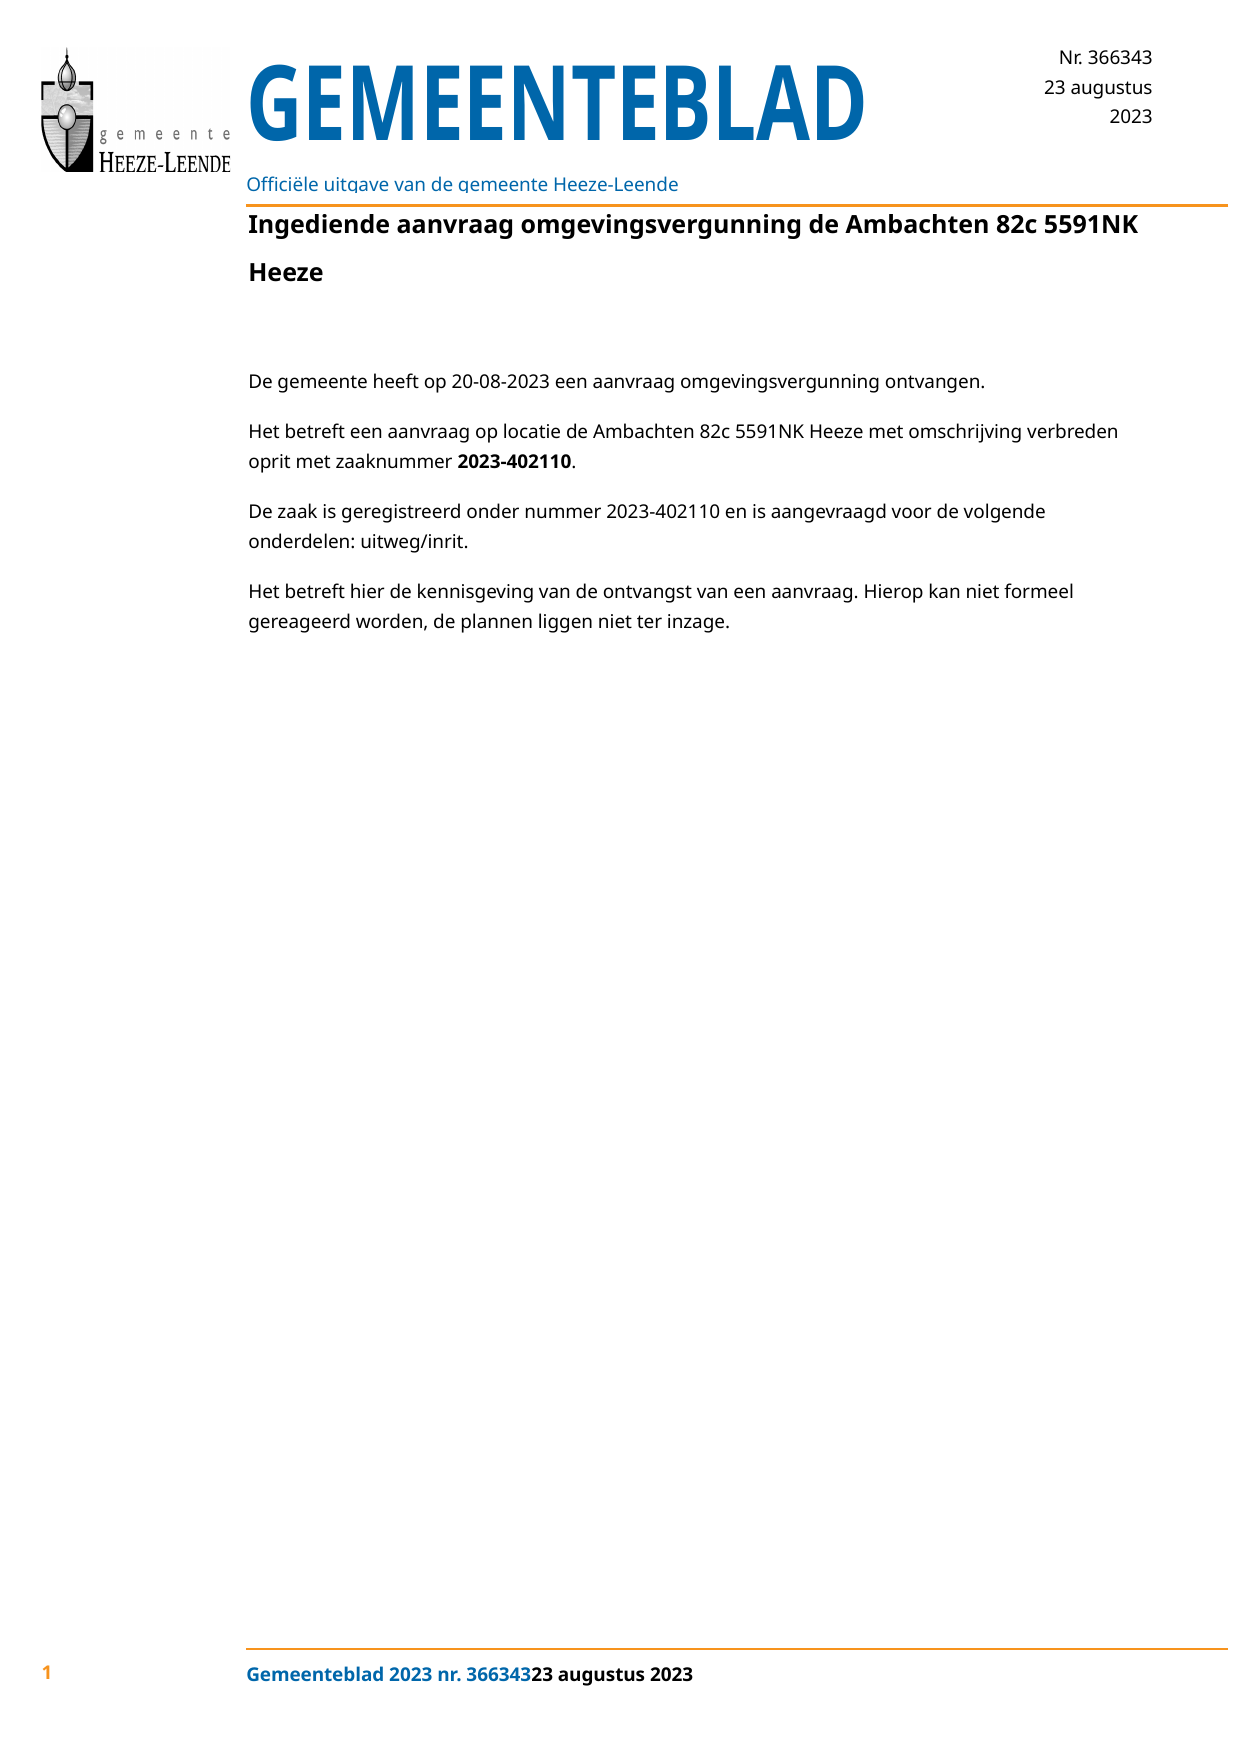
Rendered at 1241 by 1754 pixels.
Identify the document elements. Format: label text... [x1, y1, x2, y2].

text Ingediende aanvraag omgevingsvergunning de Ambachten 82c 5591NK Heeze [248, 207, 1152, 288]
text De gemeente heeft op 20-08-2023 een aanvraag omgevingsvergunning ontvangen. [248, 368, 1152, 394]
picture [41, 47, 231, 172]
text Het betreft een aanvraag op locatie de Ambachten 82c 5591NK Heeze met omschrijving verbreden oprit met zaaknummer 2023-402110. [248, 419, 1152, 474]
text Het betreft hier de kennisgeving van de ontvangst van een aanvraag. Hierop kan niet formeel gereageerd worden, de plannen liggen niet ter inzage. [248, 579, 1152, 634]
text De zaak is geregistreerd onder nummer 2023-402110 en is aangevraagd voor de volgende onderdelen: uitweg/inrit. [248, 499, 1152, 554]
